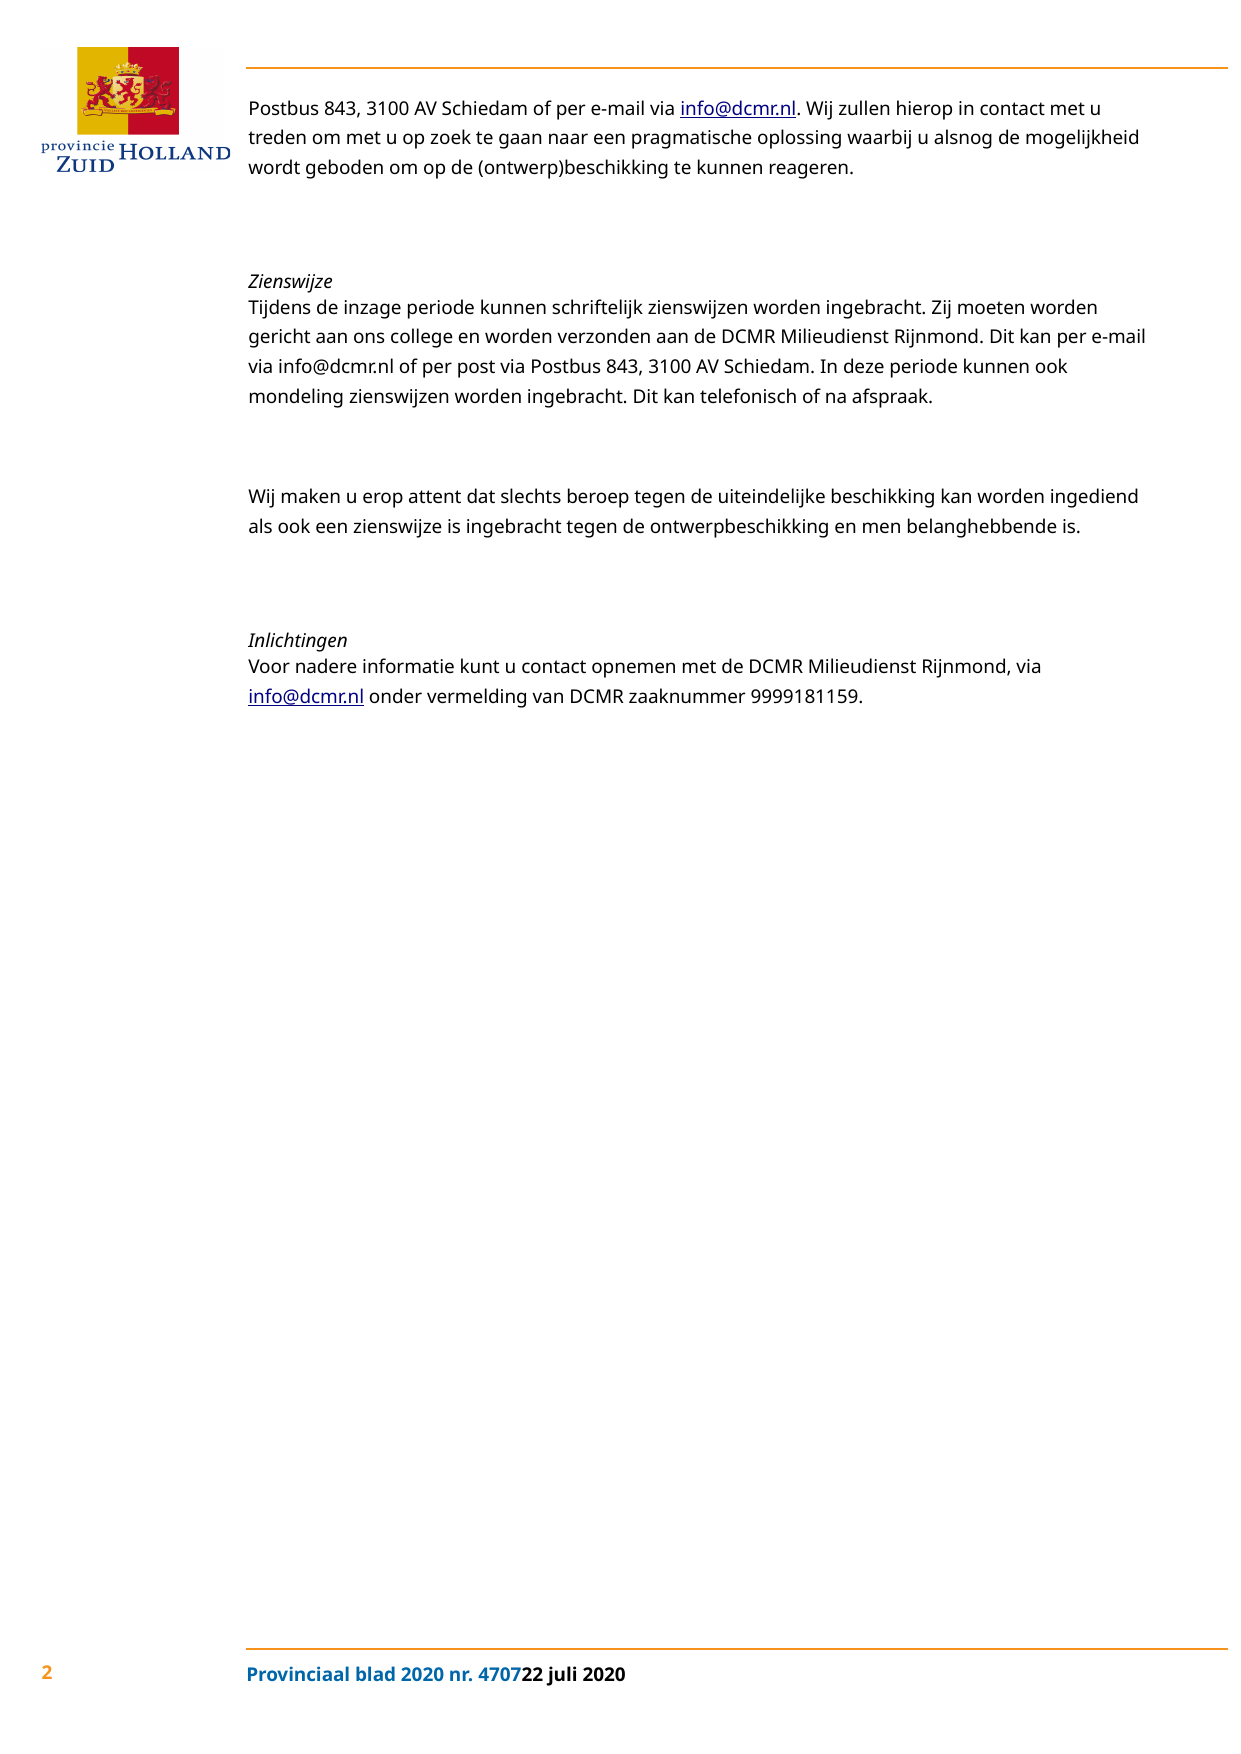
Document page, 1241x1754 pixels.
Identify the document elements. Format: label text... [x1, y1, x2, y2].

text Voor nadere informatie kunt u contact opnemen met de DCMR Milieudienst Rijnmond, via info@dcmr.nl onder vermelding van DCMR zaaknummer 9999181159. [248, 653, 1152, 709]
picture [41, 47, 231, 172]
text Tijdens de inzage periode kunnen schriftelijk zienswijzen worden ingebracht. Zij moeten worden gericht aan ons college en worden verzonden aan de DCMR Milieudienst Rijnmond. Dit kan per e-mail via info@dcmr.nl of per post via Postbus 843, 3100 AV Schiedam. In deze periode kunnen ook mondeling zienswijzen worden ingebracht. Dit kan telefonisch of na afspraak. [248, 294, 1152, 408]
text Wij maken u erop attent dat slechts beroep tegen de uiteindelijke beschikking kan worden ingediend als ook een zienswijze is ingebracht tegen de ontwerpbeschikking en men belanghebbende is. [248, 484, 1152, 539]
text Zienswijze [248, 268, 1152, 294]
text Inlichtingen [248, 628, 1152, 653]
text Postbus 843, 3100 AV Schiedam of per e-mail via info@dcmr.nl. Wij zullen hierop in contact met u treden om met u op zoek te gaan naar een pragmatische oplossing waarbij u alsnog de mogelijkheid wordt geboden om op de (ontwerp)beschikking te kunnen reageren. [248, 95, 1152, 180]
